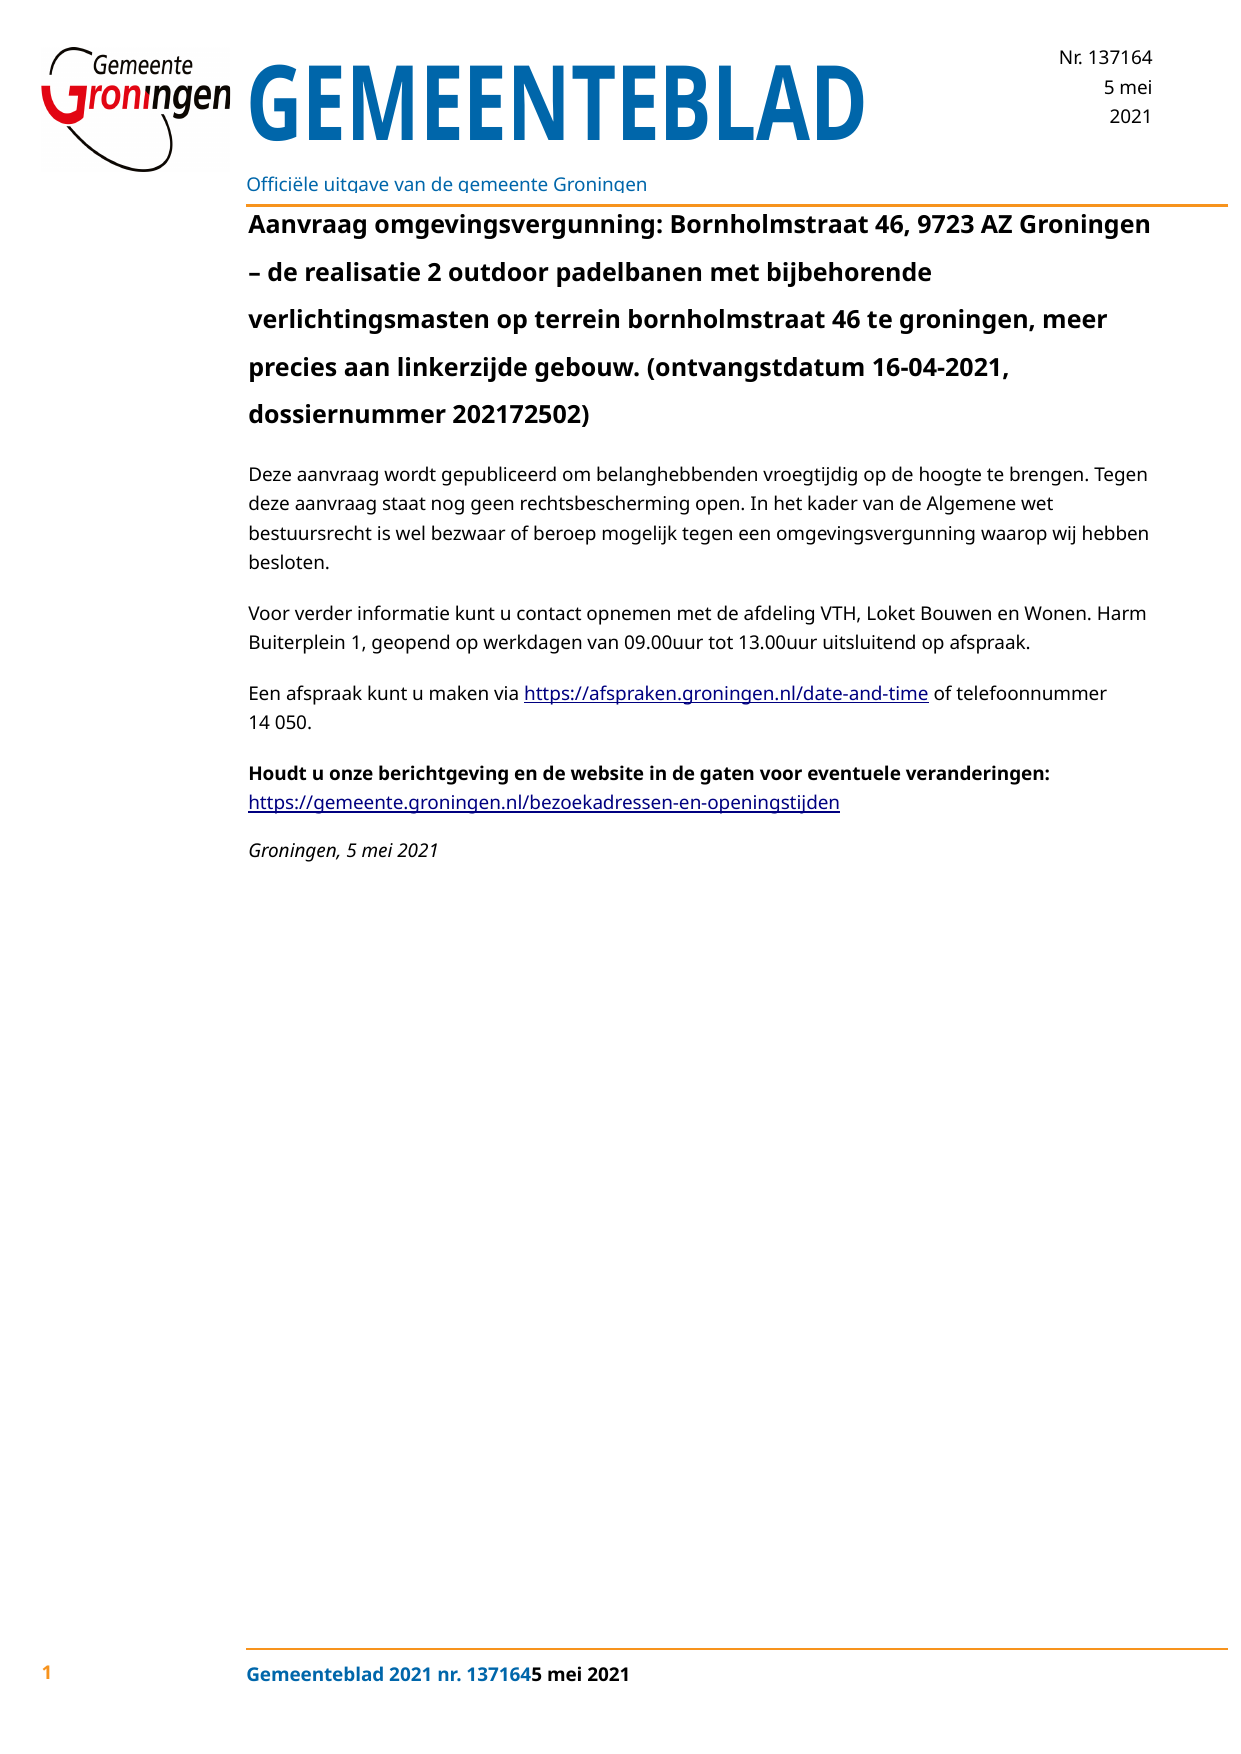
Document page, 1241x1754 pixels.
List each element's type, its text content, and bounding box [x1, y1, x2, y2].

picture [41, 47, 231, 172]
text Een afspraak kunt u maken via https://afspraken.groningen.nl/date-and-time of telefoonnummer 14 050. [248, 680, 1152, 735]
text Groningen, 5 mei 2021 [248, 837, 1152, 863]
text Deze aanvraag wordt gepubliceerd om belanghebbenden vroegtijdig op de hoogte te brengen. Tegen deze aanvraag staat nog geen rechtsbescherming open. In het kader van de Algemene wet bestuursrecht is wel bezwaar of beroep mogelijk tegen een omgevingsvergunning waarop wij hebben besloten. [248, 461, 1152, 575]
text Voor verder informatie kunt u contact opnemen met de afdeling VTH, Loket Bouwen en Wonen. Harm Buiterplein 1, geopend op werkdagen van 09.00uur tot 13.00uur uitsluitend op afspraak. [248, 600, 1152, 655]
text Houdt u onze berichtgeving en de website in de gaten voor eventuele veranderingen: https://gemeente.groningen.nl/bezoekadressen-en-openingstijden [248, 760, 1152, 815]
text Aanvraag omgevingsvergunning: Bornholmstraat 46, 9723 AZ Groningen – de realisatie 2 outdoor padelbanen met bijbehorende verlichtingsmasten op terrein bornholmstraat 46 te groningen, meer precies aan linkerzijde gebouw. (ontvangstdatum 16-04-2021, dossiernummer 202172502) [248, 207, 1152, 431]
